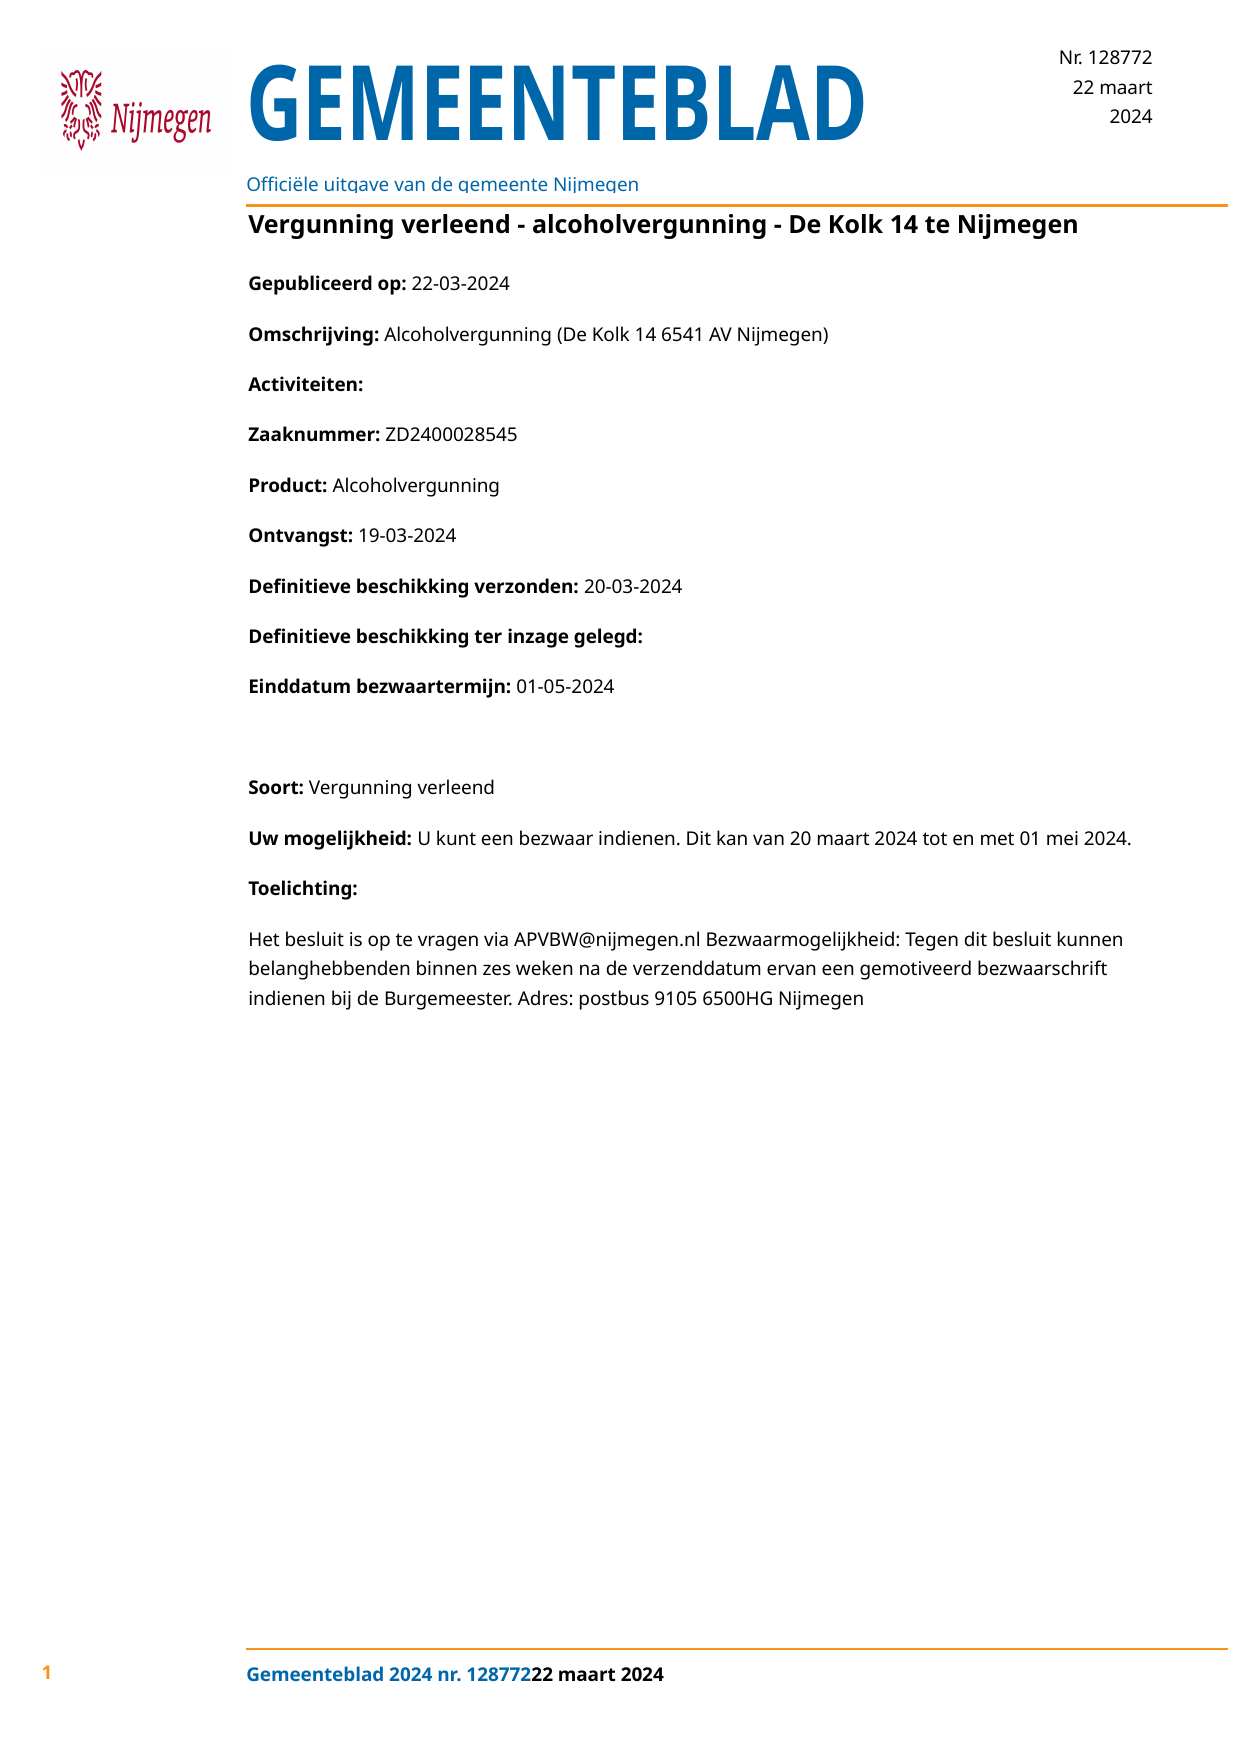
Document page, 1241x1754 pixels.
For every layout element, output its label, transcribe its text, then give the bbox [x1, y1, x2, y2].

text Product: Alcoholvergunning [248, 472, 1152, 498]
text Gepubliceerd op: 22-03-2024 [248, 270, 1152, 296]
text Omschrijving: Alcoholvergunning (De Kolk 14 6541 AV Nijmegen) [248, 321, 1152, 346]
text Definitieve beschikking ter inzage gelegd: [248, 623, 1152, 649]
text Activiteiten: [248, 371, 1152, 397]
text Einddatum bezwaartermijn: 01-05-2024 [248, 674, 1152, 699]
text Toelichting: [248, 875, 1152, 901]
text Zaaknummer: ZD2400028545 [248, 422, 1152, 447]
text Definitieve beschikking verzonden: 20-03-2024 [248, 573, 1152, 598]
text Soort: Vergunning verleend [248, 774, 1152, 800]
text Vergunning verleend - alcoholvergunning - De Kolk 14 te Nijmegen [248, 207, 1152, 241]
text Uw mogelijkheid: U kunt een bezwaar indienen. Dit kan van 20 maart 2024 tot en met 01 mei 2024. [248, 825, 1152, 851]
picture [41, 47, 231, 172]
text Ontvangst: 19-03-2024 [248, 522, 1152, 548]
text Het besluit is op te vragen via APVBW@nijmegen.nl Bezwaarmogelijkheid: Tegen dit besluit kunnen belanghebbenden binnen zes weken na de verzenddatum ervan een gemotiveerd bezwaarschrift indienen bij de Burgemeester. Adres: postbus 9105 6500HG Nijmegen [248, 926, 1152, 1011]
